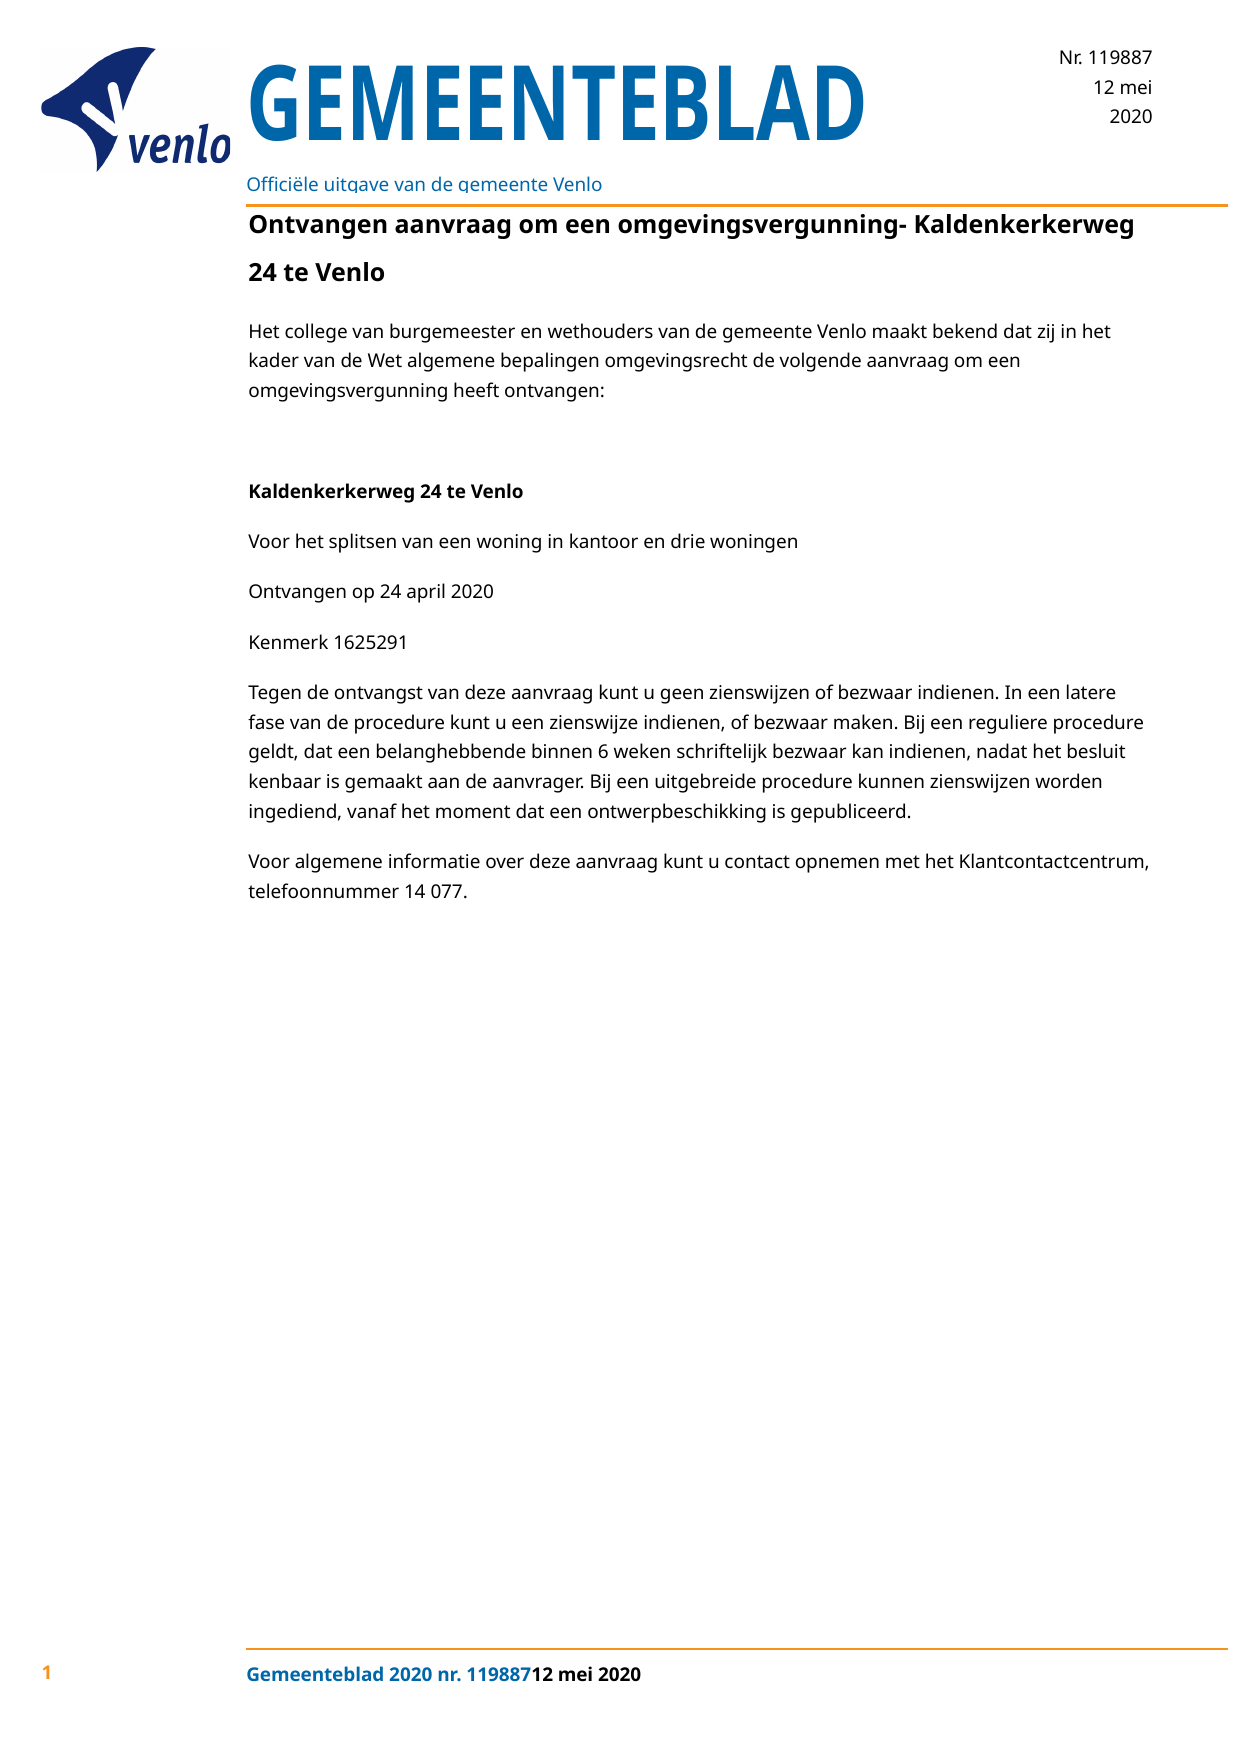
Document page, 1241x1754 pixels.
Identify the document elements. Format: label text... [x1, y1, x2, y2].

picture [41, 47, 231, 172]
text Tegen de ontvangst van deze aanvraag kunt u geen zienswijzen of bezwaar indienen. In een latere fase van de procedure kunt u een zienswijze indienen, of bezwaar maken. Bij een reguliere procedure geldt, dat een belanghebbende binnen 6 weken schriftelijk bezwaar kan indienen, nadat het besluit kenbaar is gemaakt aan de aanvrager. Bij een uitgebreide procedure kunnen zienswijzen worden ingediend, vanaf het moment dat een ontwerpbeschikking is gepubliceerd. [248, 679, 1152, 824]
text Voor het splitsen van een woning in kantoor en drie woningen [248, 528, 1152, 554]
text Kaldenkerkerweg 24 te Venlo [248, 478, 1152, 504]
text Het college van burgemeester en wethouders van de gemeente Venlo maakt bekend dat zij in het kader van de Wet algemene bepalingen omgevingsrecht de volgende aanvraag om een omgevingsvergunning heeft ontvangen: [248, 318, 1152, 403]
text Ontvangen aanvraag om een omgevingsvergunning- Kaldenkerkerweg 24 te Venlo [248, 207, 1152, 288]
text Kenmerk 1625291 [248, 629, 1152, 655]
text Ontvangen op 24 april 2020 [248, 579, 1152, 604]
text Voor algemene informatie over deze aanvraag kunt u contact opnemen met het Klantcontactcentrum, telefoonnummer 14 077. [248, 848, 1152, 904]
